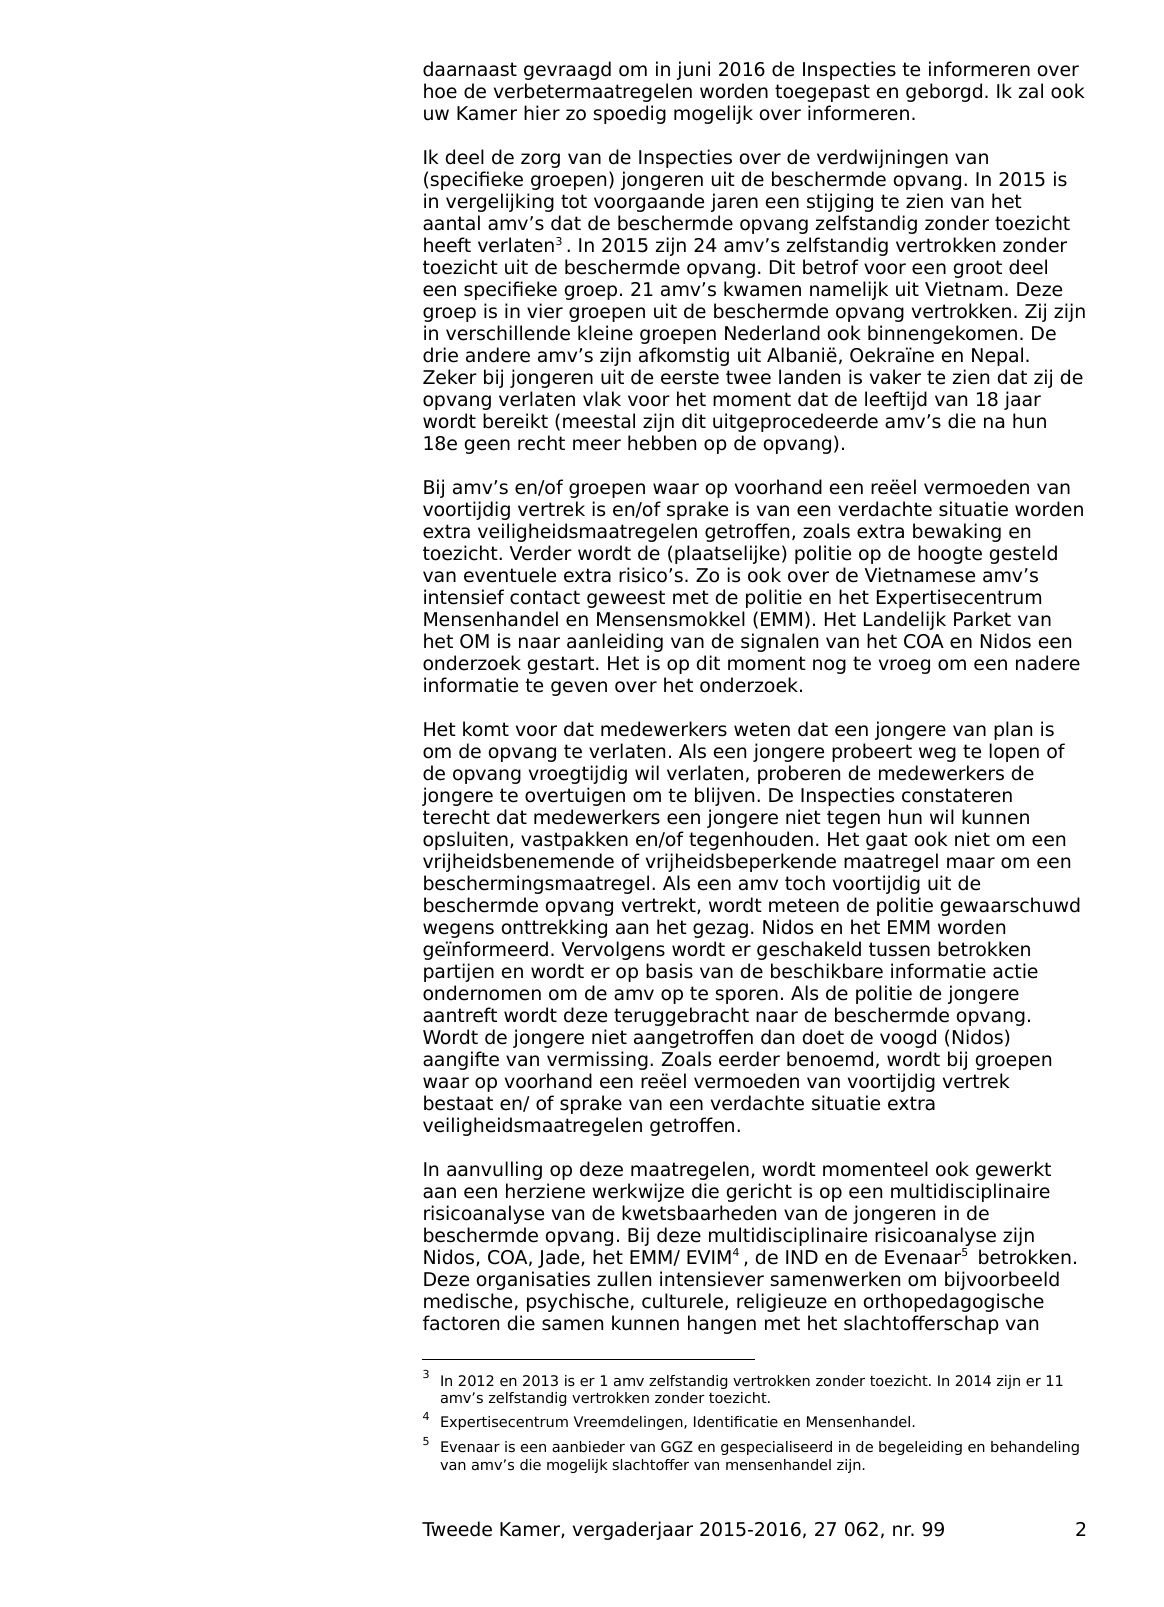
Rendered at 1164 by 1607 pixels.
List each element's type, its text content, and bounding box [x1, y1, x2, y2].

text In aanvulling op deze maatregelen, wordt momenteel ook gewerkt aan een herziene werkwijze die gericht is op een multidisciplinaire risicoanalyse van de kwetsbaarheden van de jongeren in de beschermde opvang. Bij deze multidisciplinaire risicoanalyse zijn Nidos, COA, Jade, het EMM/ EVIM, de IND en de Evenaar betrokken. Deze organisaties zullen intensiever samenwerken om bijvoorbeeld medische, psychische, culturele, religieuze en orthopedagogische factoren die samen kunnen hangen met het slachtofferschap van [422, 1159, 1087, 1335]
text Het komt voor dat medewerkers weten dat een jongere van plan is om de opvang te verlaten. Als een jongere probeert weg te lopen of de opvang vroegtijdig wil verlaten, proberen de medewerkers de jongere te overtuigen om te blijven. De Inspecties constateren terecht dat medewerkers een jongere niet tegen hun wil kunnen opsluiten, vastpakken en/of tegenhouden. Het gaat ook niet om een vrijheidsbenemende of vrijheidsbeperkende maatregel maar om een beschermingsmaatregel. Als een amv toch voortijdig uit de beschermde opvang vertrekt, wordt meteen de politie gewaarschuwd wegens onttrekking aan het gezag. Nidos en het EMM worden geïnformeerd. Vervolgens wordt er geschakeld tussen betrokken partijen en wordt er op basis van de beschikbare informatie actie ondernomen om de amv op te sporen. Als de politie de jongere aantreft wordt deze teruggebracht naar de beschermde opvang. Wordt de jongere niet aangetroffen dan doet de voogd (Nidos) aangifte van vermissing. Zoals eerder benoemd, wordt bij groepen waar op voorhand een reëel vermoeden van voortijdig vertrek bestaat en/ of sprake van een verdachte situatie extra veiligheidsmaatregelen getroffen. [422, 719, 1087, 1137]
text Ik deel de zorg van de Inspecties over de verdwijningen van (specifieke groepen) jongeren uit de beschermde opvang. In 2015 is in vergelijking tot voorgaande jaren een stijging te zien van het aantal amv’s dat de beschermde opvang zelfstandig zonder toezicht heeft verlaten. In 2015 zijn 24 amv’s zelfstandig vertrokken zonder toezicht uit de beschermde opvang. Dit betrof voor een groot deel een specifieke groep. 21 amv’s kwamen namelijk uit Vietnam. Deze groep is in vier groepen uit de beschermde opvang vertrokken. Zij zijn in verschillende kleine groepen Nederland ook binnengekomen. De drie andere amv’s zijn afkomstig uit Albanië, Oekraïne en Nepal. Zeker bij jongeren uit de eerste twee landen is vaker te zien dat zij de opvang verlaten vlak voor het moment dat de leeftijd van 18 jaar wordt bereikt (meestal zijn dit uitgeprocedeerde amv’s die na hun 18e geen recht meer hebben op de opvang). [422, 147, 1087, 455]
text Expertisecentrum Vreemdelingen, Identificatie en Mensenhandel. [422, 1410, 1087, 1432]
text daarnaast gevraagd om in juni 2016 de Inspecties te informeren over hoe de verbetermaatregelen worden toegepast en geborgd. Ik zal ook uw Kamer hier zo spoedig mogelijk over informeren. [422, 59, 1087, 125]
text Evenaar is een aanbieder van GGZ en gespecialiseerd in de begeleiding en behandeling van amv’s die mogelijk slachtoffer van mensenhandel zijn. [422, 1435, 1087, 1474]
text In 2012 en 2013 is er 1 amv zelfstandig vertrokken zonder toezicht. In 2014 zijn er 11 amv’s zelfstandig vertrokken zonder toezicht. [422, 1368, 1087, 1407]
text Bij amv’s en/of groepen waar op voorhand een reëel vermoeden van voortijdig vertrek is en/of sprake is van een verdachte situatie worden extra veiligheidsmaatregelen getroffen, zoals extra bewaking en toezicht. Verder wordt de (plaatselijke) politie op de hoogte gesteld van eventuele extra risico’s. Zo is ook over de Vietnamese amv’s intensief contact geweest met de politie en het Expertisecentrum Mensenhandel en Mensensmokkel (EMM). Het Landelijk Parket van het OM is naar aanleiding van de signalen van het COA en Nidos een onderzoek gestart. Het is op dit moment nog te vroeg om een nadere informatie te geven over het onderzoek. [422, 477, 1087, 697]
